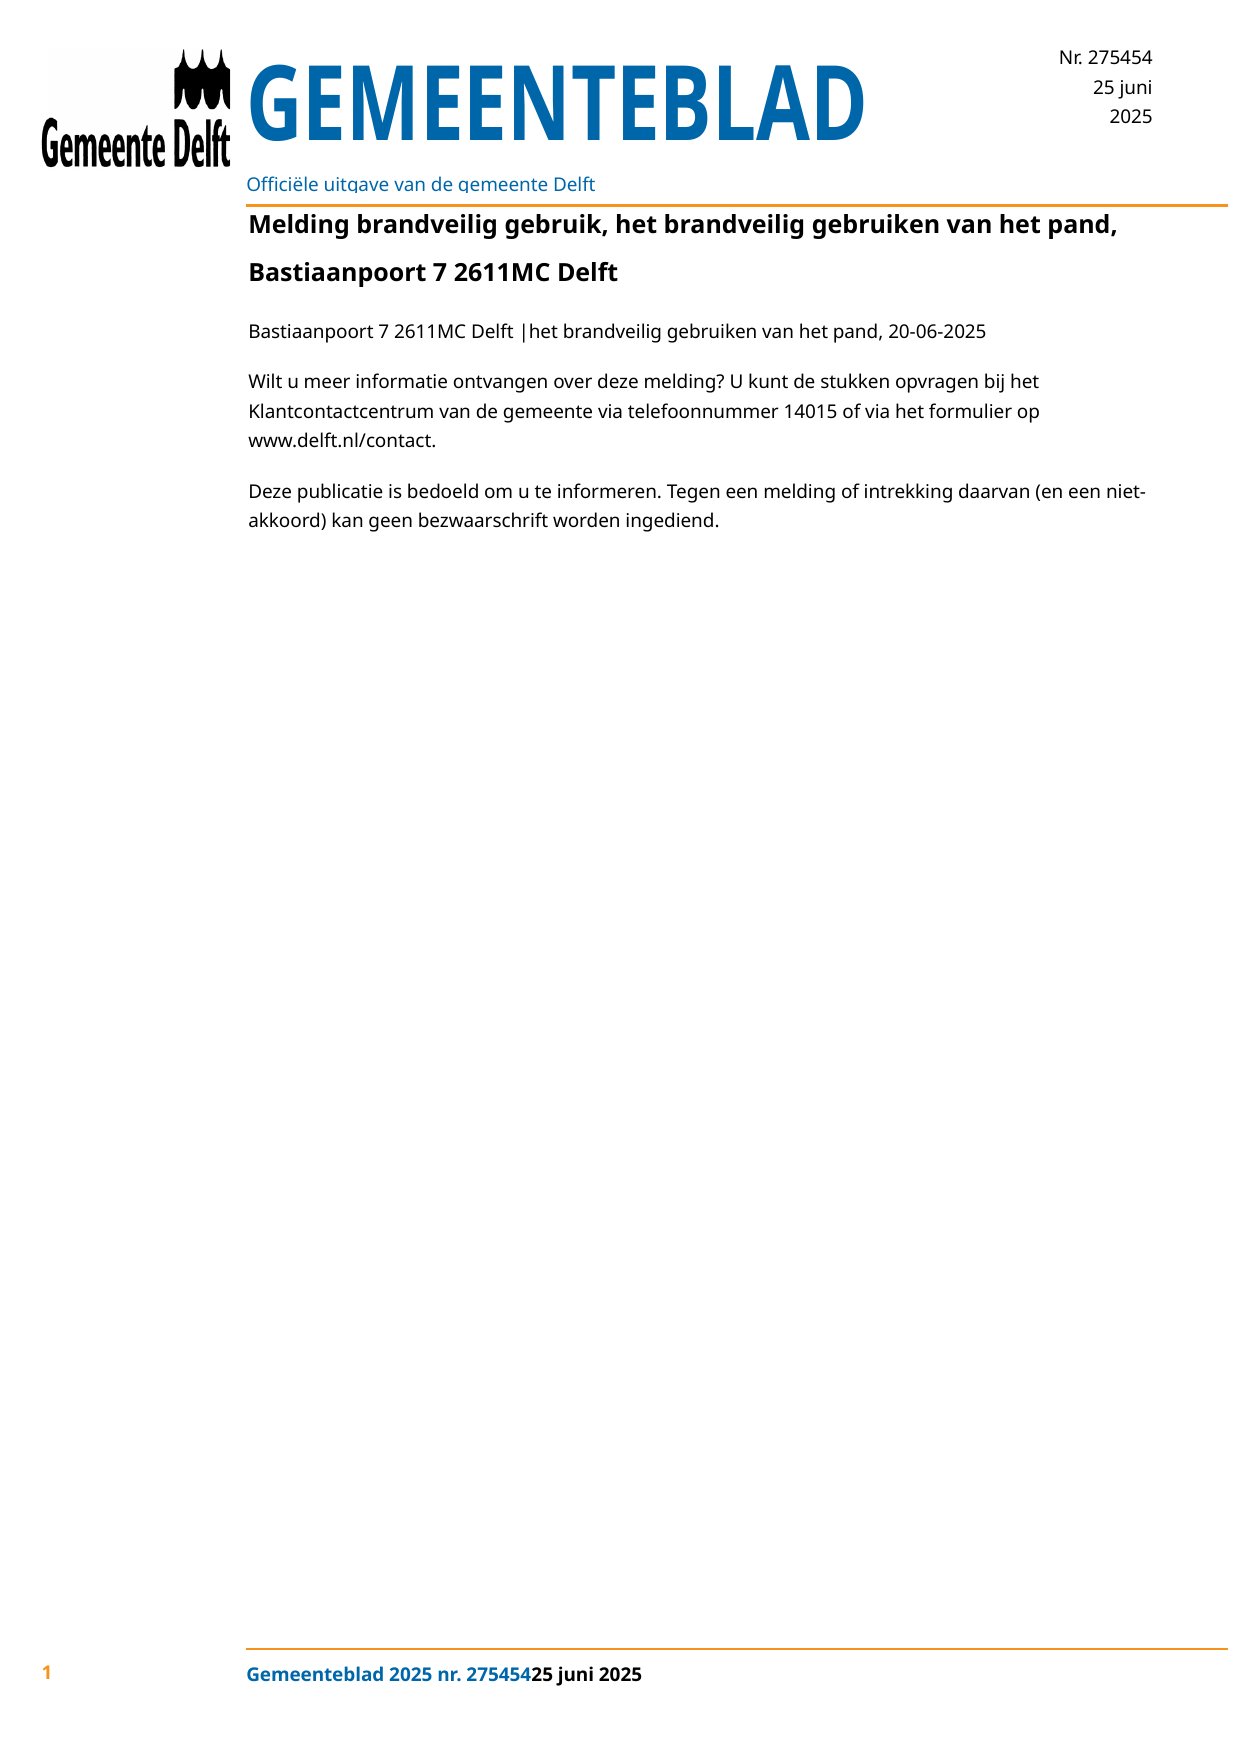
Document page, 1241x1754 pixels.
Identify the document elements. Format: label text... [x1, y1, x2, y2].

text Deze publicatie is bedoeld om u te informeren. Tegen een melding of intrekking daarvan (en een niet-akkoord) kan geen bezwaarschrift worden ingediend. [248, 478, 1152, 533]
text Melding brandveilig gebruik, het brandveilig gebruiken van het pand, Bastiaanpoort 7 2611MC Delft [248, 207, 1152, 288]
picture [41, 47, 231, 172]
text Wilt u meer informatie ontvangen over deze melding? U kunt de stukken opvragen bij het Klantcontactcentrum van de gemeente via telefoonnummer 14015 of via het formulier op www.delft.nl/contact. [248, 368, 1152, 453]
text Bastiaanpoort 7 2611MC Delft |het brandveilig gebruiken van het pand, 20-06-2025 [248, 318, 1152, 344]
